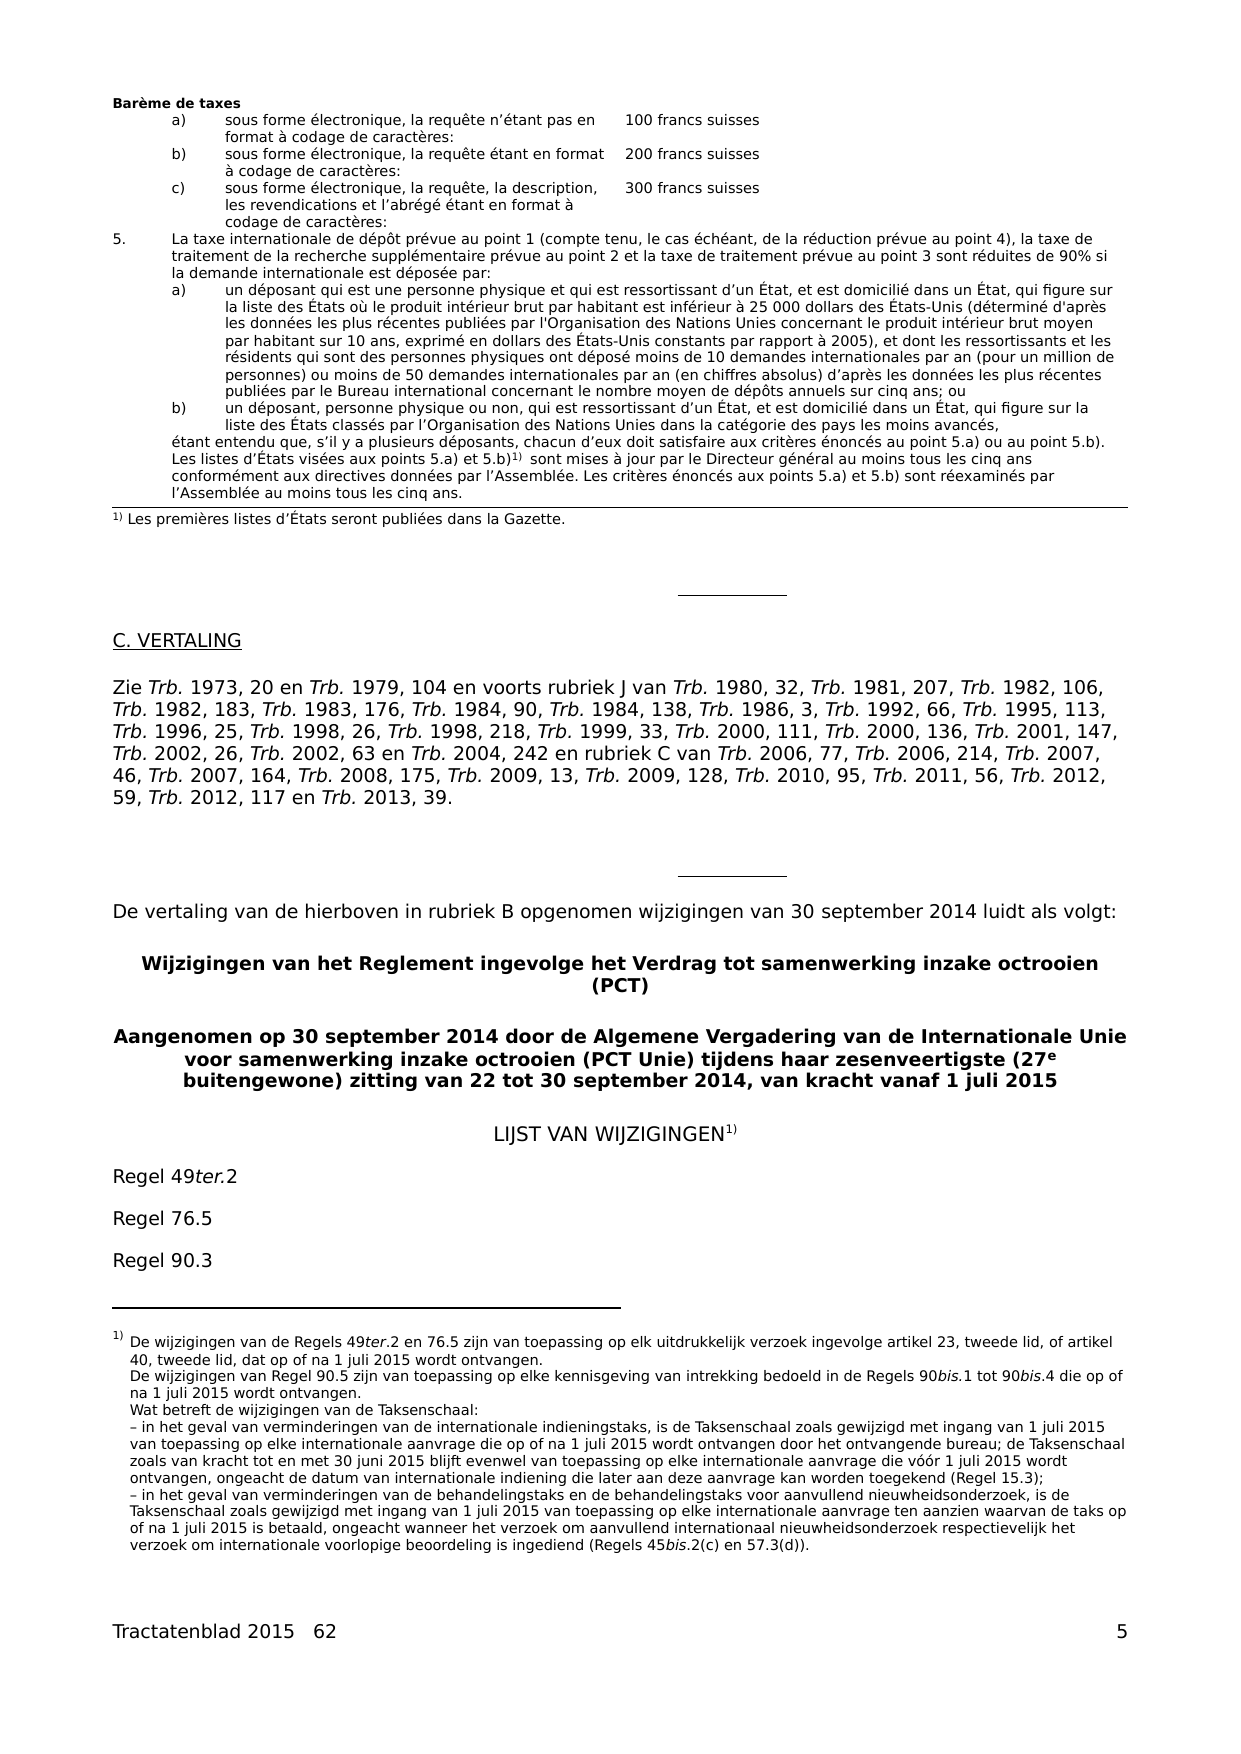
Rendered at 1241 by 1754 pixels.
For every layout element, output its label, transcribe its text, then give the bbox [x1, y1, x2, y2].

table_cell étant entendu que, s’il y a plusieurs déposants, chacun d’eux doit satisfaire aux critères énoncés au point 5.a) ou au point 5.b). Les listes d’États visées aux points 5.a) et 5.b)1) sont mises à jour par le Directeur général au moins tous les cinq ans conformément aux directives données par l’Assemblée. Les critères énoncés aux points 5.a) et 5.b) sont réexaminés par l’Assemblée au moins tous les cinq ans. [166, 434, 1128, 507]
table_cell a) [166, 281, 219, 400]
text Regel 90.3 [112, 1250, 1128, 1272]
table_cell [112, 180, 166, 231]
table_cell sous forme électronique, la requête, la description, les revendications et l’abrégé étant en format à codage de caractères: [219, 180, 619, 231]
subtitle LIJST VAN WIJZIGINGEN [112, 1122, 1128, 1146]
text Zie Trb. 1973, 20 en Trb. 1979, 104 en voorts rubriek J van Trb. 1980, 32, Trb. 1981, 207, Trb. 1982, 106, Trb. 1982, 183, Trb. 1983, 176, Trb. 1984, 90, Trb. 1984, 138, Trb. 1986, 3, Trb. 1992, 66, Trb. 1995, 113, Trb. 1996, 25, Trb. 1998, 26, Trb. 1998, 218, Trb. 1999, 33, Trb. 2000, 111, Trb. 2000, 136, Trb. 2001, 147, Trb. 2002, 26, Trb. 2002, 63 en Trb. 2004, 242 en rubriek C van Trb. 2006, 77, Trb. 2006, 214, Trb. 2007, 46, Trb. 2007, 164, Trb. 2008, 175, Trb. 2009, 13, Trb. 2009, 128, Trb. 2010, 95, Trb. 2011, 56, Trb. 2012, 59, Trb. 2012, 117 en Trb. 2013, 39. [112, 677, 1128, 808]
text Regel 76.5 [112, 1208, 1128, 1230]
table_cell a) [166, 112, 219, 146]
table_cell 200 francs suisses [619, 146, 1128, 179]
table_header Barème de taxes [112, 96, 1128, 112]
table_cell un déposant qui est une personne physique et qui est ressortissant d’un État, et est domicilié dans un État, qui figure sur la liste des États où le produit intérieur brut par habitant est inférieur à 25 000 dollars des États-Unis (déterminé d'après les données les plus récentes publiées par l'Organisation des Nations Unies concernant le produit intérieur brut moyen par habitant sur 10 ans, exprimé en dollars des États-Unis constants par rapport à 2005), et dont les ressortissants et les résidents qui sont des personnes physiques ont déposé moins de 10 demandes internationales par an (pour un million de personnes) ou moins de 50 demandes internationales par an (en chiffres absolus) d’après les données les plus récentes publiées par le Bureau international concernant le nombre moyen de dépôts annuels sur cinq ans; ou [219, 281, 1128, 400]
table_cell [112, 281, 166, 400]
table_cell sous forme électronique, la requête étant en format à codage de caractères: [219, 146, 619, 179]
table_cell c) [166, 180, 219, 231]
table_cell 300 francs suisses [619, 180, 1128, 231]
text De wijzigingen van Regel 90.5 zijn van toepassing op elke kennisgeving van intrekking bedoeld in de Regels 90bis.1 tot 90bis.4 die op of na 1 juli 2015 wordt ontvangen. [129, 1368, 1128, 1402]
table_cell 1) Les premières listes d’États seront publiées dans la Gazette. [112, 508, 1128, 528]
subtitle Wijzigingen van het Reglement ingevolge het Verdrag tot samenwerking inzake octrooien (PCT) [112, 952, 1128, 996]
subtitle Aangenomen op 30 september 2014 door de Algemene Vergadering van de Internationale Unie voor samenwerking inzake octrooien (PCT Unie) tijdens haar zesenveertigste (27e buitengewone) zitting van 22 tot 30 september 2014, van kracht vanaf 1 juli 2015 [112, 1026, 1128, 1092]
table_cell La taxe internationale de dépôt prévue au point 1 (compte tenu, le cas échéant, de la réduction prévue au point 4), la taxe de traitement de la recherche supplémentaire prévue au point 2 et la taxe de traitement prévue au point 3 sont réduites de 90% si la demande internationale est déposée par: [166, 231, 1128, 281]
text De vertaling van de hierboven in rubriek B opgenomen wijzigingen van 30 september 2014 luidt als volgt: [112, 901, 1128, 922]
text – in het geval van verminderingen van de behandelingstaks en de behandelingstaks voor aanvullend nieuwheidsonderzoek, is de Taksenschaal zoals gewijzigd met ingang van 1 juli 2015 van toepassing op elke internationale aanvrage ten aanzien waarvan de taks op of na 1 juli 2015 is betaald, ongeacht wanneer het verzoek om aanvullend internationaal nieuwheidsonderzoek respectievelijk het verzoek om internationale voorlopige beoordeling is ingediend (Regels 45bis.2(c) en 57.3(d)). [129, 1486, 1128, 1554]
table_cell un déposant, personne physique ou non, qui est ressortissant d’un État, et est domicilié dans un État, qui figure sur la liste des États classés par l’Organisation des Nations Unies dans la catégorie des pays les moins avancés, [219, 400, 1128, 434]
table_cell [112, 400, 166, 434]
table_cell sous forme électronique, la requête n’étant pas en format à codage de caractères: [219, 112, 619, 146]
text De wijzigingen van de Regels 49ter.2 en 76.5 zijn van toepassing op elk uitdrukkelijk verzoek ingevolge artikel 23, tweede lid, of artikel 40, tweede lid, dat op of na 1 juli 2015 wordt ontvangen. [112, 1329, 1128, 1368]
table_cell [112, 434, 166, 507]
subtitle C. VERTALING [112, 630, 1128, 652]
table_cell [112, 146, 166, 179]
table_cell b) [166, 400, 219, 434]
table_cell b) [166, 146, 219, 179]
text – in het geval van verminderingen van de internationale indieningstaks, is de Taksenschaal zoals gewijzigd met ingang van 1 juli 2015 van toepassing op elke internationale aanvrage die op of na 1 juli 2015 wordt ontvangen door het ontvangende bureau; de Taksenschaal zoals van kracht tot en met 30 juni 2015 blijft evenwel van toepassing op elke internationale aanvrage die vóór 1 juli 2015 wordt ontvangen, ongeacht de datum van internationale indiening die later aan deze aanvrage kan worden toegekend (Regel 15.3); [129, 1419, 1128, 1486]
text Wat betreft de wijzigingen van de Taksenschaal: [129, 1402, 1128, 1419]
table_cell 5. [112, 231, 166, 281]
table_cell [112, 112, 166, 146]
text Regel 49ter.2 [112, 1166, 1128, 1188]
table_cell 100 francs suisses [619, 112, 1128, 146]
